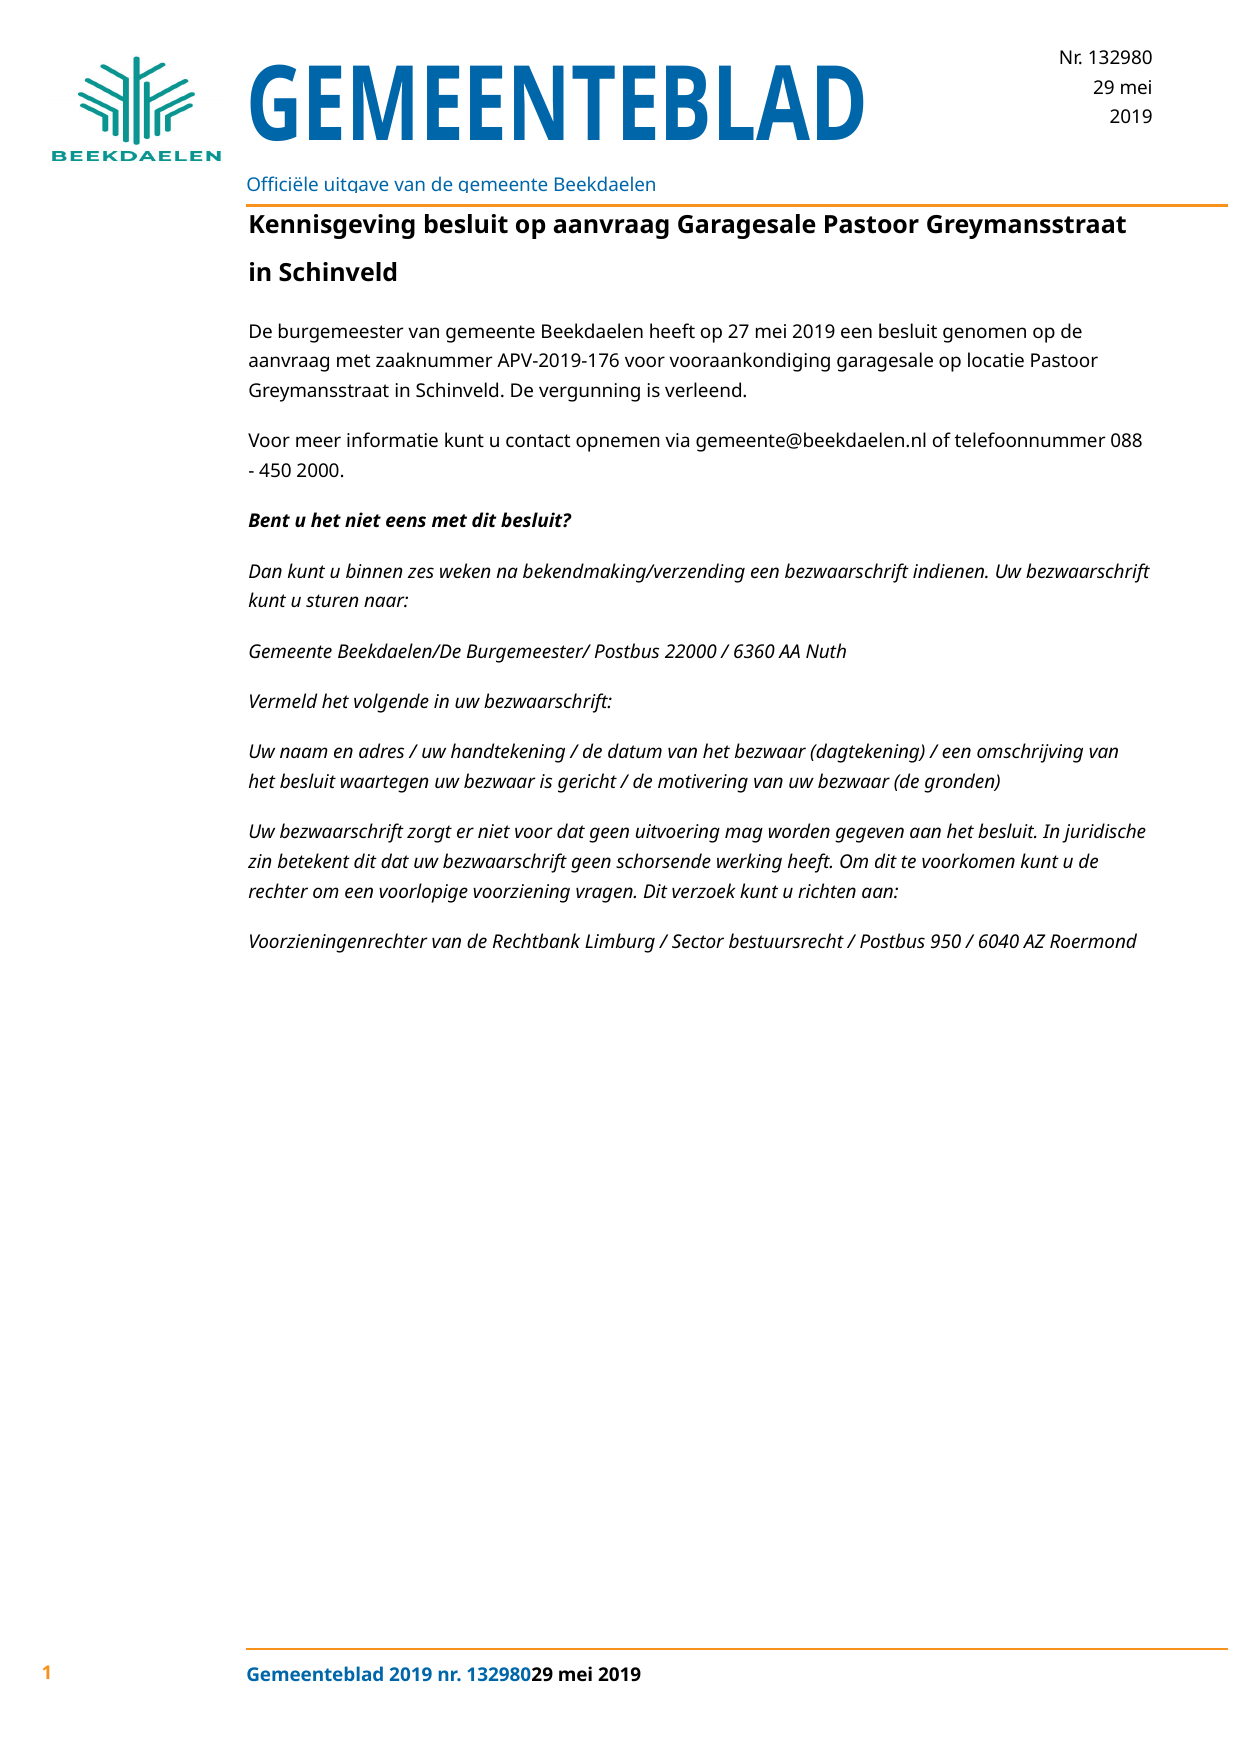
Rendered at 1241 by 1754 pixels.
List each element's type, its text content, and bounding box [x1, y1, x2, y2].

text Gemeente Beekdaelen/De Burgemeester/ Postbus 22000 / 6360 AA Nuth [248, 638, 1152, 664]
text Bent u het niet eens met dit besluit? [248, 507, 1152, 533]
text Voorzieningenrechter van de Rechtbank Limburg / Sector bestuursrecht / Postbus 950 / 6040 AZ Roermond [248, 928, 1152, 954]
text Vermeld het volgende in uw bezwaarschrift: [248, 688, 1152, 714]
text Uw bezwaarschrift zorgt er niet voor dat geen uitvoering mag worden gegeven aan het besluit. In juridische zin betekent dit dat uw bezwaarschrift geen schorsende werking heeft. Om dit te voorkomen kunt u de rechter om een voorlopige voorziening vragen. Dit verzoek kunt u richten aan: [248, 819, 1152, 904]
text Kennisgeving besluit op aanvraag Garagesale Pastoor Greymansstraat in Schinveld [248, 207, 1152, 288]
picture [41, 47, 231, 172]
text De burgemeester van gemeente Beekdaelen heeft op 27 mei 2019 een besluit genomen op de aanvraag met zaaknummer APV-2019-176 voor vooraankondiging garagesale op locatie Pastoor Greymansstraat in Schinveld. De vergunning is verleend. [248, 318, 1152, 403]
text Voor meer informatie kunt u contact opnemen via gemeente@beekdaelen.nl of telefoonnummer 088 - 450 2000. [248, 427, 1152, 483]
text Uw naam en adres / uw handtekening / de datum van het bezwaar (dagtekening) / een omschrijving van het besluit waartegen uw bezwaar is gericht / de motivering van uw bezwaar (de gronden) [248, 739, 1152, 794]
text Dan kunt u binnen zes weken na bekendmaking/verzending een bezwaarschrift indienen. Uw bezwaarschrift kunt u sturen naar: [248, 558, 1152, 613]
